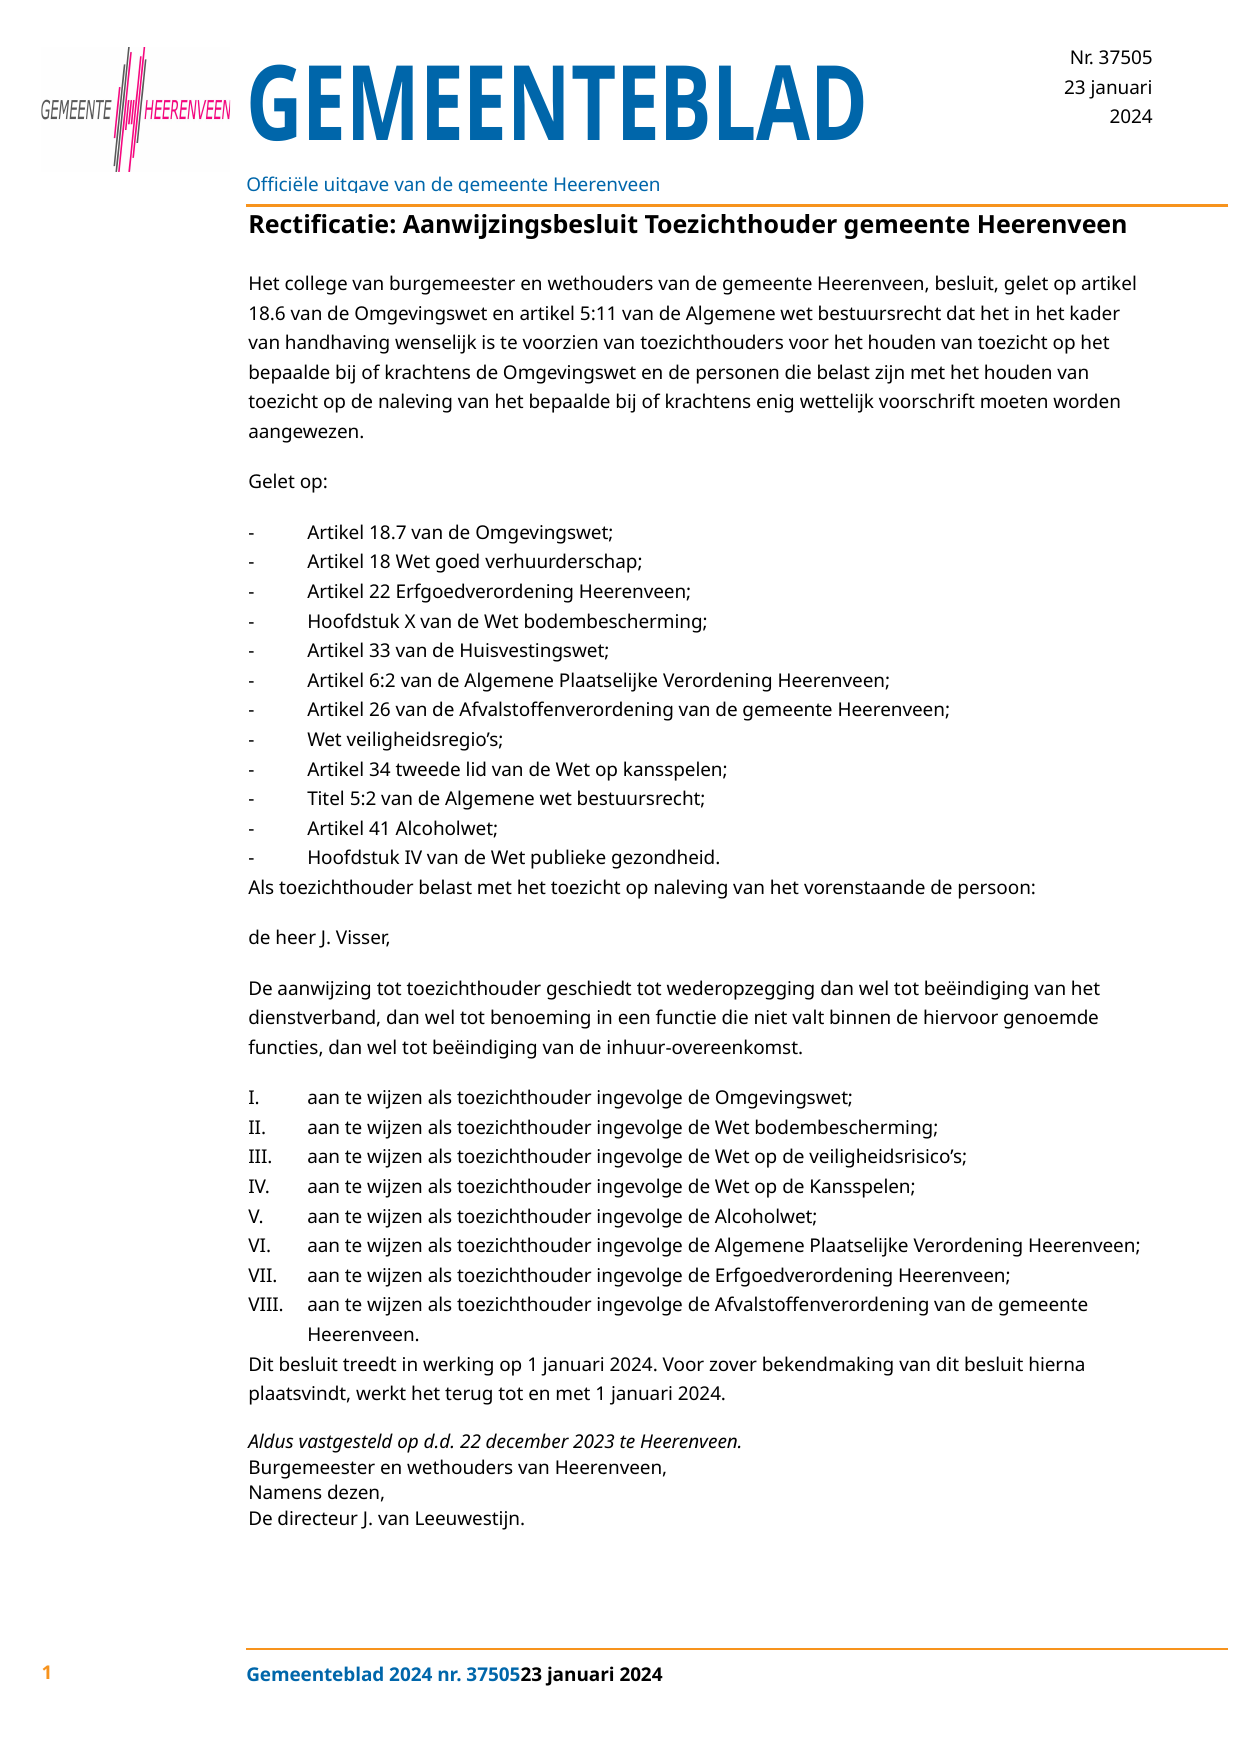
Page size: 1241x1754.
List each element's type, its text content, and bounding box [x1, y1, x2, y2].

list Titel 5:2 van de Algemene wet bestuursrecht; [248, 785, 1152, 811]
list Artikel 41 Alcoholwet; [248, 815, 1152, 841]
text Rectificatie: Aanwijzingsbesluit Toezichthouder gemeente Heerenveen [248, 207, 1152, 241]
list aan te wijzen als toezichthouder ingevolge de Algemene Plaatselijke Verordening Heerenveen; [248, 1232, 1152, 1258]
text de heer J. Visser, [248, 924, 1152, 950]
list Artikel 33 van de Huisvestingswet; [248, 637, 1152, 663]
text Het college van burgemeester en wethouders van de gemeente Heerenveen, besluit, gelet op artikel 18.6 van de Omgevingswet en artikel 5:11 van de Algemene wet bestuursrecht dat het in het kader van handhaving wenselijk is te voorzien van toezichthouders voor het houden van toezicht op het bepaalde bij of krachtens de Omgevingswet en de personen die belast zijn met het houden van toezicht op de naleving van het bepaalde bij of krachtens enig wettelijk voorschrift moeten worden aangewezen. [248, 270, 1152, 444]
list Hoofdstuk X van de Wet bodembescherming; [248, 608, 1152, 633]
list Hoofdstuk IV van de Wet publieke gezondheid. [248, 844, 1152, 870]
text De directeur J. van Leeuwestijn. [248, 1505, 1152, 1531]
list aan te wijzen als toezichthouder ingevolge de Wet op de Kansspelen; [248, 1173, 1152, 1199]
list aan te wijzen als toezichthouder ingevolge de Erfgoedverordening Heerenveen; [248, 1262, 1152, 1288]
list Artikel 18 Wet goed verhuurderschap; [248, 549, 1152, 574]
list Artikel 26 van de Afvalstoffenverordening van de gemeente Heerenveen; [248, 697, 1152, 722]
list aan te wijzen als toezichthouder ingevolge de Wet bodembescherming; [248, 1114, 1152, 1140]
text Burgemeester en wethouders van Heerenveen, [248, 1454, 1152, 1479]
list Artikel 18.7 van de Omgevingswet; [248, 519, 1152, 545]
text Namens dezen, [248, 1479, 1152, 1505]
list Artikel 22 Erfgoedverordening Heerenveen; [248, 578, 1152, 604]
list aan te wijzen als toezichthouder ingevolge de Afvalstoffenverordening van de gemeente Heerenveen. [248, 1292, 1152, 1347]
text De aanwijzing tot toezichthouder geschiedt tot wederopzegging dan wel tot beëindiging van het dienstverband, dan wel tot benoeming in een functie die niet valt binnen de hiervoor genoemde functies, dan wel tot beëindiging van de inhuur-overeenkomst. [248, 975, 1152, 1060]
text Gelet op: [248, 469, 1152, 494]
text Als toezichthouder belast met het toezicht op naleving van het vorenstaande de persoon: [248, 874, 1152, 900]
list aan te wijzen als toezichthouder ingevolge de Omgevingswet; [248, 1084, 1152, 1110]
list Artikel 6:2 van de Algemene Plaatselijke Verordening Heerenveen; [248, 667, 1152, 693]
picture [41, 47, 231, 172]
list aan te wijzen als toezichthouder ingevolge de Alcoholwet; [248, 1203, 1152, 1228]
list Artikel 34 tweede lid van de Wet op kansspelen; [248, 756, 1152, 781]
list Wet veiligheidsregio’s; [248, 726, 1152, 752]
text Aldus vastgesteld op d.d. 22 december 2023 te Heerenveen. [248, 1428, 1152, 1454]
list aan te wijzen als toezichthouder ingevolge de Wet op de veiligheidsrisico’s; [248, 1144, 1152, 1169]
text Dit besluit treedt in werking op 1 januari 2024. Voor zover bekendmaking van dit besluit hierna plaatsvindt, werkt het terug tot en met 1 januari 2024. [248, 1351, 1152, 1406]
